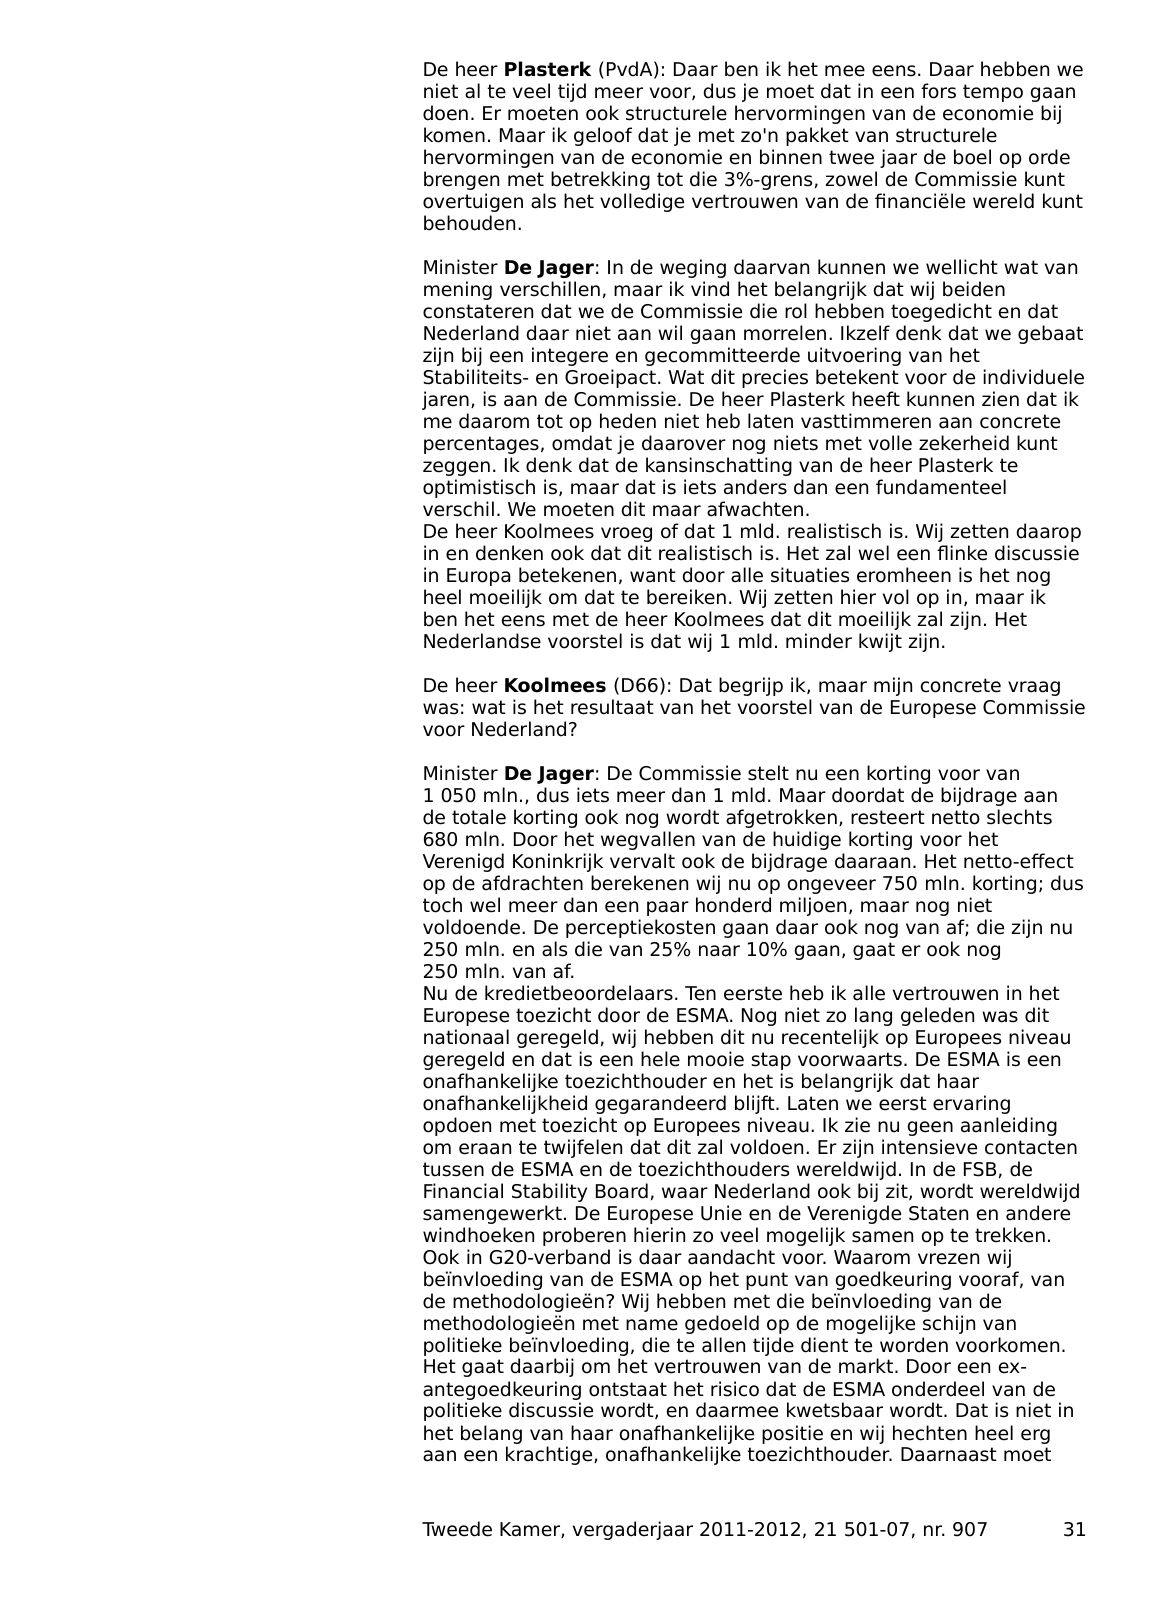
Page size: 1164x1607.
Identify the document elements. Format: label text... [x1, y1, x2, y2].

text De heer Koolmees (D66): Dat begrijp ik, maar mijn concrete vraag was: wat is het resultaat van het voorstel van de Europese Commissie voor Nederland? [422, 675, 1087, 741]
text Minister De Jager: De Commissie stelt nu een korting voor van 1 050 mln., dus iets meer dan 1 mld. Maar doordat de bijdrage aan de totale korting ook nog wordt afgetrokken, resteert netto slechts 680 mln. Door het wegvallen van de huidige korting voor het Verenigd Koninkrijk vervalt ook de bijdrage daaraan. Het netto-effect op de afdrachten berekenen wij nu op ongeveer 750 mln. korting; dus toch wel meer dan een paar honderd miljoen, maar nog niet voldoende. De perceptiekosten gaan daar ook nog van af; die zijn nu 250 mln. en als die van 25% naar 10% gaan, gaat er ook nog 250 mln. van af. [422, 763, 1087, 983]
text De heer Koolmees vroeg of dat 1 mld. realistisch is. Wij zetten daarop in en denken ook dat dit realistisch is. Het zal wel een flinke discussie in Europa betekenen, want door alle situaties eromheen is het nog heel moeilijk om dat te bereiken. Wij zetten hier vol op in, maar ik ben het eens met de heer Koolmees dat dit moeilijk zal zijn. Het Nederlandse voorstel is dat wij 1 mld. minder kwijt zijn. [422, 521, 1087, 653]
text Nu de kredietbeoordelaars. Ten eerste heb ik alle vertrouwen in het Europese toezicht door de ESMA. Nog niet zo lang geleden was dit nationaal geregeld, wij hebben dit nu recentelijk op Europees niveau geregeld en dat is een hele mooie stap voorwaarts. De ESMA is een onafhankelijke toezichthouder en het is belangrijk dat haar onafhankelijkheid gegarandeerd blijft. Laten we eerst ervaring opdoen met toezicht op Europees niveau. Ik zie nu geen aanleiding om eraan te twijfelen dat dit zal voldoen. Er zijn intensieve contacten tussen de ESMA en de toezichthouders wereldwijd. In de FSB, de Financial Stability Board, waar Nederland ook bij zit, wordt wereldwijd samengewerkt. De Europese Unie en de Verenigde Staten en andere windhoeken proberen hierin zo veel mogelijk samen op te trekken. Ook in G20-verband is daar aandacht voor. Waarom vrezen wij beïnvloeding van de ESMA op het punt van goedkeuring vooraf, van de methodologieën? Wij hebben met die beïnvloeding van de methodologieën met name gedoeld op de mogelijke schijn van politieke beïnvloeding, die te allen tijde dient te worden voorkomen. Het gaat daarbij om het vertrouwen van de markt. Door een ex-antegoedkeuring ontstaat het risico dat de ESMA onderdeel van de politieke discussie wordt, en daarmee kwetsbaar wordt. Dat is niet in het belang van haar onafhankelijke positie en wij hechten heel erg aan een krachtige, onafhankelijke toezichthouder. Daarnaast moet [422, 983, 1087, 1466]
text Minister De Jager: In de weging daarvan kunnen we wellicht wat van mening verschillen, maar ik vind het belangrijk dat wij beiden constateren dat we de Commissie die rol hebben toegedicht en dat Nederland daar niet aan wil gaan morrelen. Ikzelf denk dat we gebaat zijn bij een integere en gecommitteerde uitvoering van het Stabiliteits- en Groeipact. Wat dit precies betekent voor de individuele jaren, is aan de Commissie. De heer Plasterk heeft kunnen zien dat ik me daarom tot op heden niet heb laten vasttimmeren aan concrete percentages, omdat je daarover nog niets met volle zekerheid kunt zeggen. Ik denk dat de kansinschatting van de heer Plasterk te optimistisch is, maar dat is iets anders dan een fundamenteel verschil. We moeten dit maar afwachten. [422, 257, 1087, 521]
text De heer Plasterk (PvdA): Daar ben ik het mee eens. Daar hebben we niet al te veel tijd meer voor, dus je moet dat in een fors tempo gaan doen. Er moeten ook structurele hervormingen van de economie bij komen. Maar ik geloof dat je met zo'n pakket van structurele hervormingen van de economie en binnen twee jaar de boel op orde brengen met betrekking tot die 3%-grens, zowel de Commissie kunt overtuigen als het volledige vertrouwen van de financiële wereld kunt behouden. [422, 59, 1087, 235]
